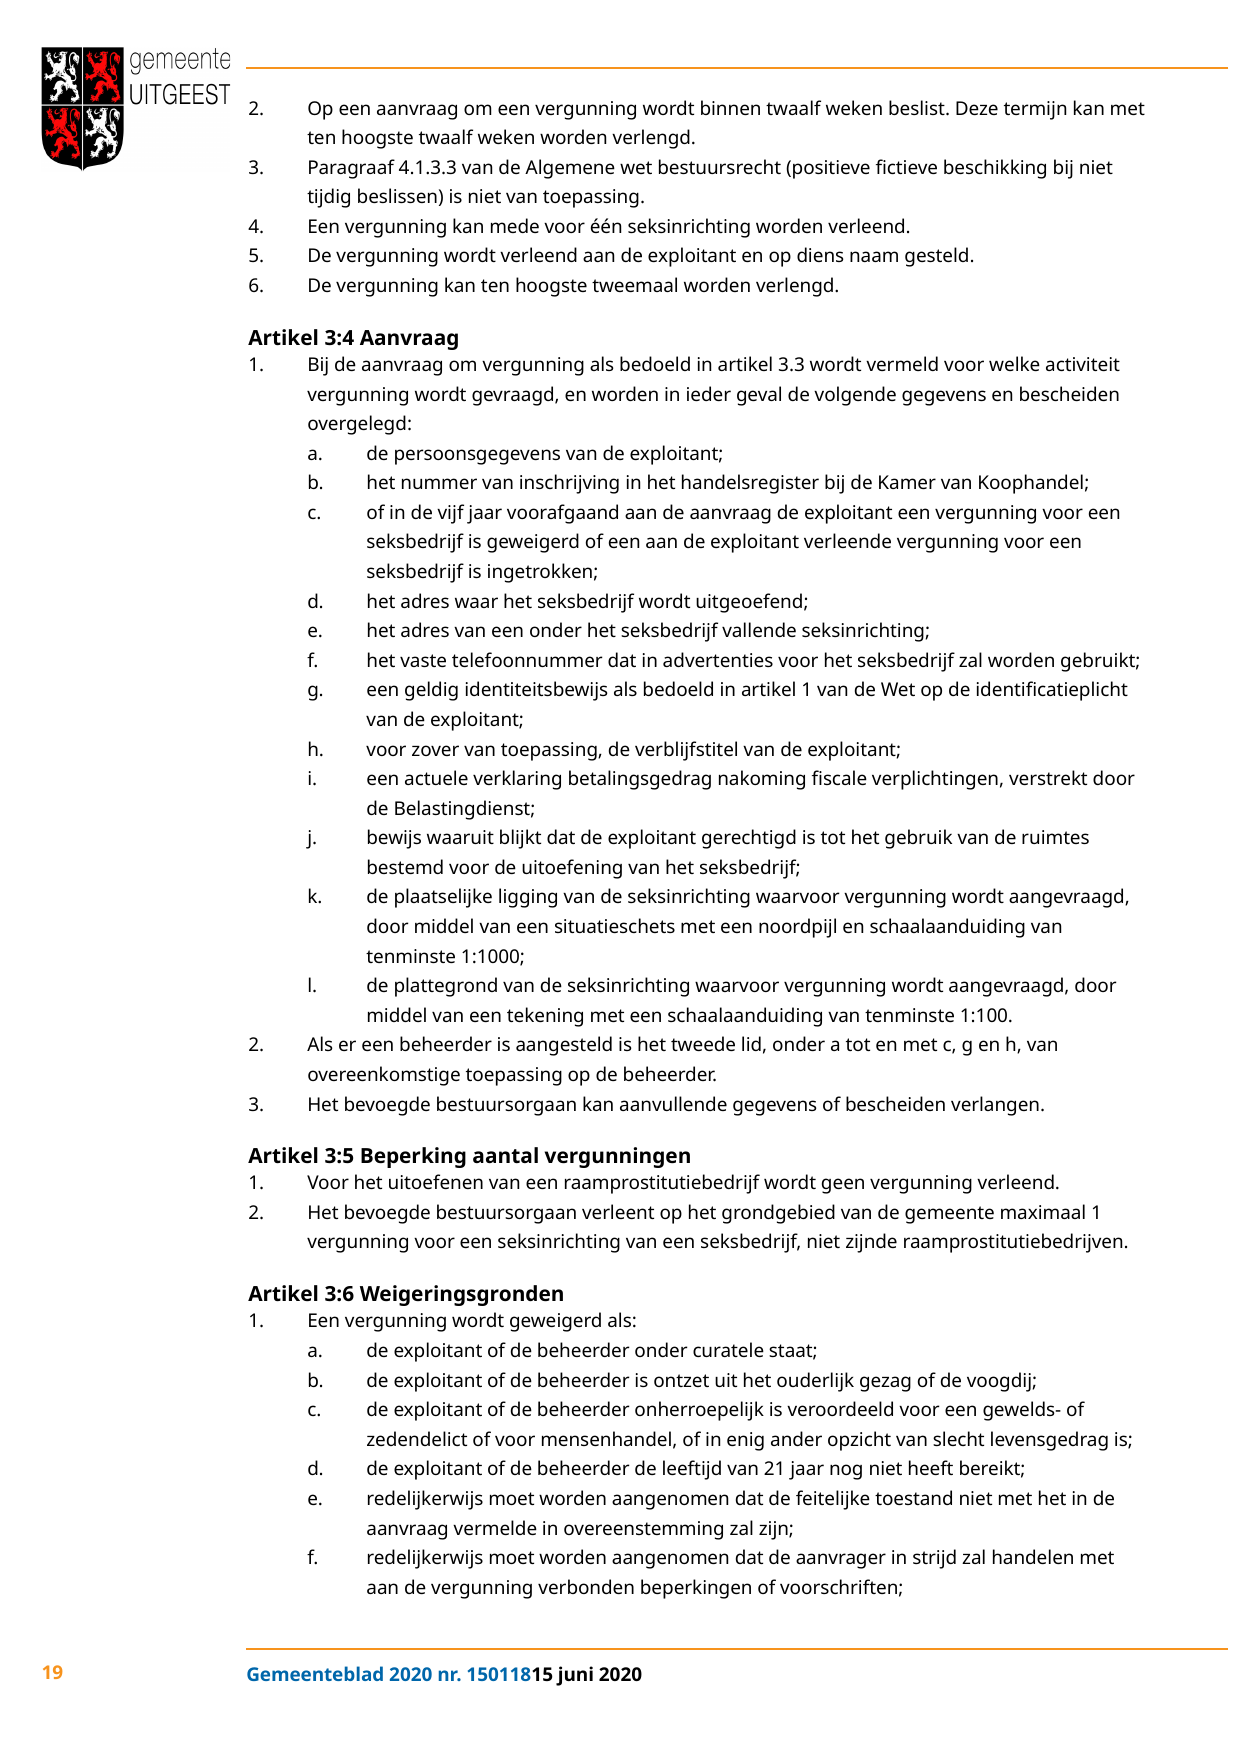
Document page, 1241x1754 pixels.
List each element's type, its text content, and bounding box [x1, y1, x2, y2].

list De vergunning kan ten hoogste tweemaal worden verlengd. [248, 272, 1152, 298]
picture [41, 47, 231, 172]
list de exploitant of de beheerder de leeftijd van 21 jaar nog niet heeft bereikt; [307, 1456, 1152, 1481]
list de exploitant of de beheerder onder curatele staat; [307, 1337, 1152, 1363]
list Het bevoegde bestuursorgaan verleent op het grondgebied van de gemeente maximaal 1 vergunning voor een seksinrichting van een seksbedrijf, niet zijnde raamprostitutiebedrijven. [248, 1199, 1152, 1254]
list de plattegrond van de seksinrichting waarvoor vergunning wordt aangevraagd, door middel van een tekening met een schaalaanduiding van tenminste 1:100. [307, 972, 1152, 1028]
list Een vergunning wordt geweigerd als: [248, 1308, 1152, 1333]
list een actuele verklaring betalingsgedrag nakoming fiscale verplichtingen, verstrekt door de Belastingdienst; [307, 765, 1152, 821]
list Bij de aanvraag om vergunning als bedoeld in artikel 3.3 wordt vermeld voor welke activiteit vergunning wordt gevraagd, en worden in ieder geval de volgende gegevens en bescheiden overgelegd: [248, 351, 1152, 436]
list Het bevoegde bestuursorgaan kan aanvullende gegevens of bescheiden verlangen. [248, 1091, 1152, 1116]
list de exploitant of de beheerder is ontzet uit het ouderlijk gezag of de voogdij; [307, 1367, 1152, 1392]
list redelijkerwijs moet worden aangenomen dat de aanvrager in strijd zal handelen met aan de vergunning verbonden beperkingen of voorschriften; [307, 1544, 1152, 1599]
list Als er een beheerder is aangesteld is het tweede lid, onder a tot en met c, g en h, van overeenkomstige toepassing op de beheerder. [248, 1032, 1152, 1087]
list redelijkerwijs moet worden aangenomen dat de feitelijke toestand niet met het in de aanvraag vermelde in overeenstemming zal zijn; [307, 1485, 1152, 1540]
list voor zover van toepassing, de verblijfstitel van de exploitant; [307, 736, 1152, 761]
list een geldig identiteitsbewijs als bedoeld in artikel 1 van de Wet op de identificatieplicht van de exploitant; [307, 677, 1152, 732]
list of in de vijf jaar voorafgaand aan de aanvraag de exploitant een vergunning voor een seksbedrijf is geweigerd of een aan de exploitant verleende vergunning voor een seksbedrijf is ingetrokken; [307, 499, 1152, 584]
list Een vergunning kan mede voor één seksinrichting worden verleend. [248, 213, 1152, 239]
list de exploitant of de beheerder onherroepelijk is veroordeeld voor een gewelds- of zedendelict of voor mensenhandel, of in enig ander opzicht van slecht levensgedrag is; [307, 1396, 1152, 1452]
text Artikel 3:4 Aanvraag [248, 323, 1152, 351]
list bewijs waaruit blijkt dat de exploitant gerechtigd is tot het gebruik van de ruimtes bestemd voor de uitoefening van het seksbedrijf; [307, 824, 1152, 880]
list het adres van een onder het seksbedrijf vallende seksinrichting; [307, 617, 1152, 643]
list het vaste telefoonnummer dat in advertenties voor het seksbedrijf zal worden gebruikt; [307, 647, 1152, 673]
text Artikel 3:6 Weigeringsgronden [248, 1279, 1152, 1308]
list het adres waar het seksbedrijf wordt uitgeoefend; [307, 588, 1152, 613]
list de plaatselijke ligging van de seksinrichting waarvoor vergunning wordt aangevraagd, door middel van een situatieschets met een noordpijl en schaalaanduiding van tenminste 1:1000; [307, 884, 1152, 968]
list Paragraaf 4.1.3.3 van de Algemene wet bestuursrecht (positieve fictieve beschikking bij niet tijdig beslissen) is niet van toepassing. [248, 154, 1152, 209]
list het nummer van inschrijving in het handelsregister bij de Kamer van Koophandel; [307, 469, 1152, 495]
text Artikel 3:5 Beperking aantal vergunningen [248, 1141, 1152, 1169]
list Voor het uitoefenen van een raamprostitutiebedrijf wordt geen vergunning verleend. [248, 1169, 1152, 1195]
list de persoonsgegevens van de exploitant; [307, 440, 1152, 466]
list Op een aanvraag om een vergunning wordt binnen twaalf weken beslist. Deze termijn kan met ten hoogste twaalf weken worden verlengd. [248, 95, 1152, 150]
list De vergunning wordt verleend aan de exploitant en op diens naam gesteld. [248, 243, 1152, 268]
